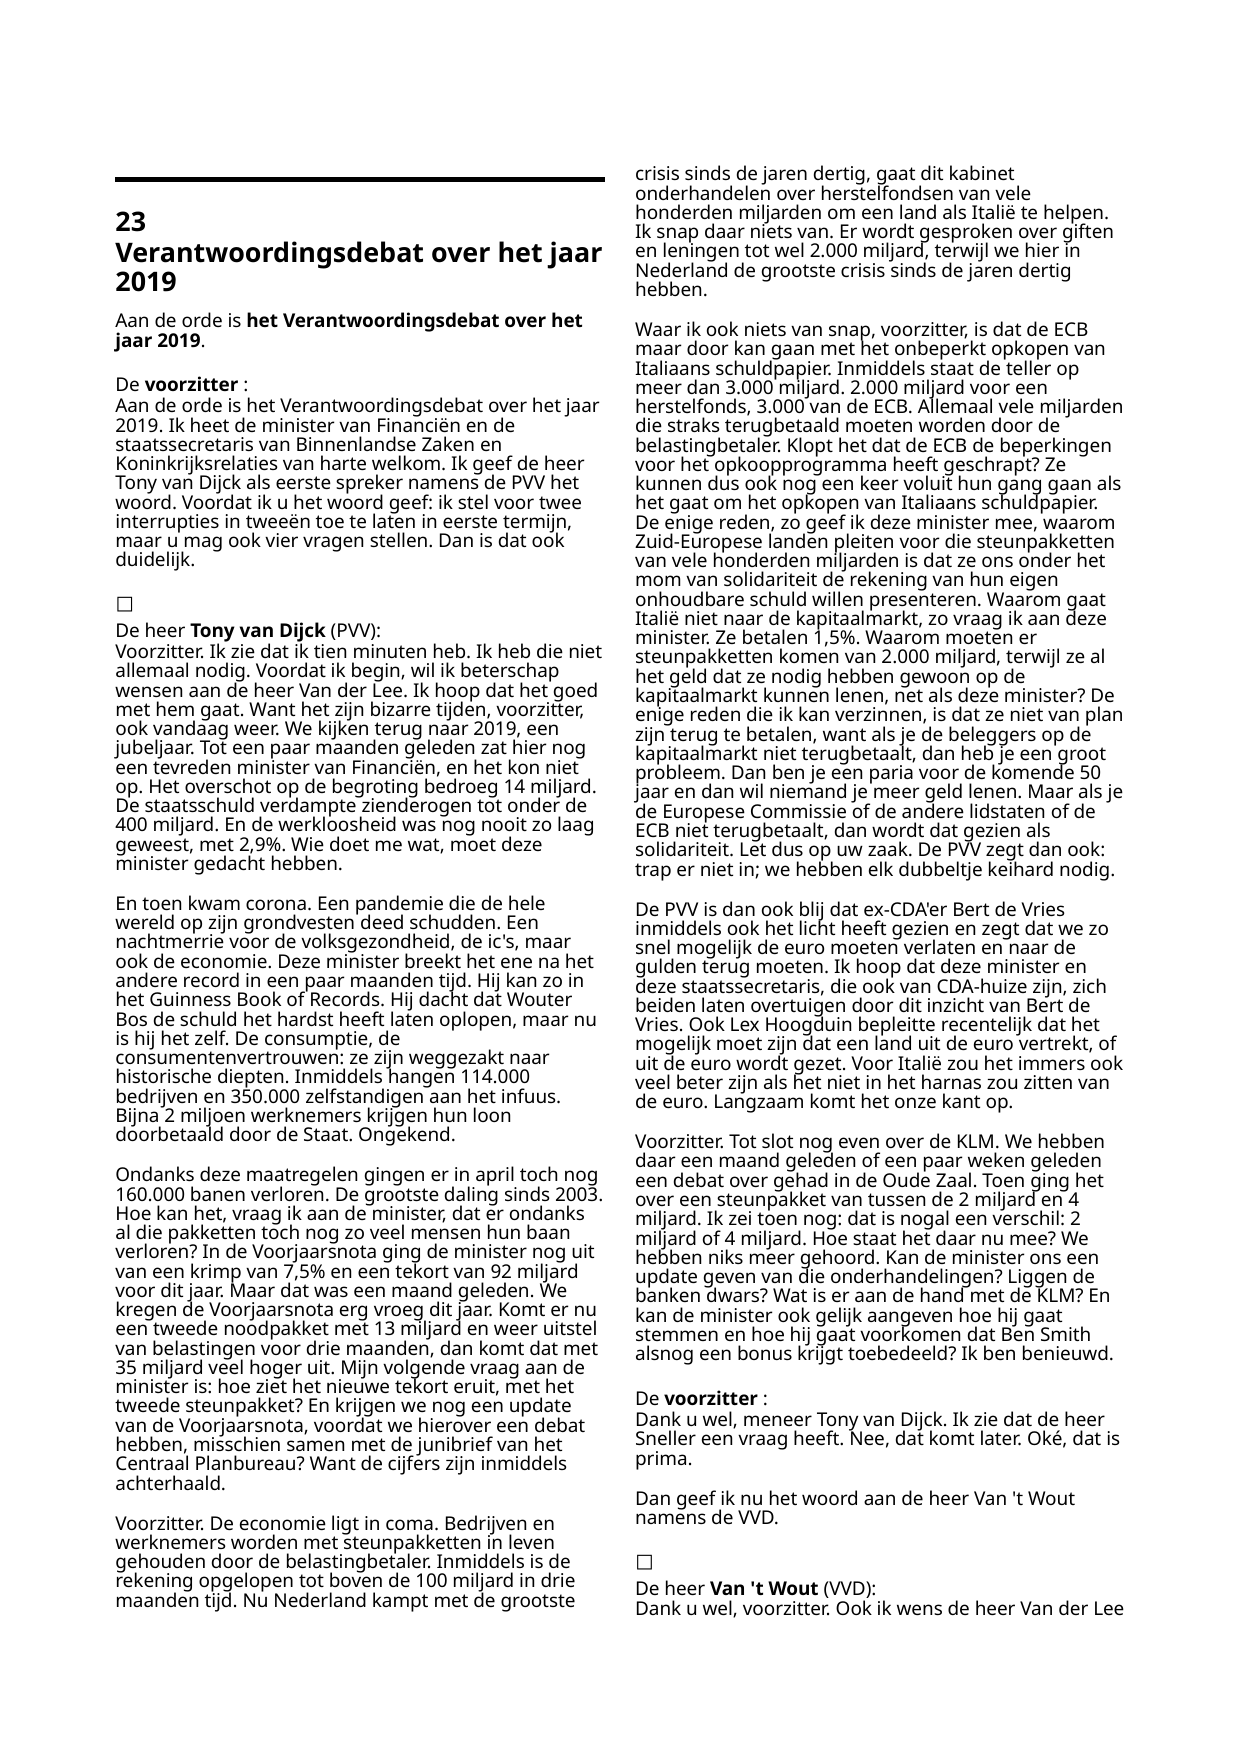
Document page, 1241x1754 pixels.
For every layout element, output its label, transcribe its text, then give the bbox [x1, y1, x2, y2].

text Voorzitter. De economie ligt in coma. Bedrijven en werknemers worden met steunpakketten in leven gehouden door de belastingbetaler. Inmiddels is de rekening opgelopen tot boven de 100 miljard in drie maanden tijd. Nu Nederland kampt met de grootste [115, 1514, 605, 1611]
text ⬜ [115, 592, 605, 617]
text En toen kwam corona. Een pandemie die de hele wereld op zijn grondvesten deed schudden. Een nachtmerrie voor de volksgezondheid, de ic's, maar ook de economie. Deze minister breekt het ene na het andere record in een paar maanden tijd. Hij kan zo in het Guinness Book of Records. Hij dacht dat Wouter Bos de schuld het hardst heeft laten oplopen, maar nu is hij het zelf. De consumptie, de consumentenvertrouwen: ze zijn weggezakt naar historische diepten. Inmiddels hangen 114.000 bedrijven en 350.000 zelfstandigen aan het infuus. Bijna 2 miljoen werknemers krijgen hun loon doorbetaald door de Staat. Ongekend. [115, 895, 605, 1146]
text De heer Tony van Dijck (PVV): [115, 617, 605, 643]
text Verantwoordingsdebat over het jaar 2019 [115, 239, 605, 312]
text De heer Van 't Wout (VVD): [635, 1575, 1125, 1600]
text De voorzitter : [115, 372, 605, 397]
text 23 [115, 203, 605, 239]
text De PVV is dan ook blij dat ex-CDA'er Bert de Vries inmiddels ook het licht heeft gezien en zegt dat we zo snel mogelijk de euro moeten verlaten en naar de gulden terug moeten. Ik hoop dat deze minister en deze staatssecretaris, die ook van CDA-huize zijn, zich beiden laten overtuigen door dit inzicht van Bert de Vries. Ook Lex Hoogduin bepleitte recentelijk dat het mogelijk moet zijn dat een land uit de euro vertrekt, of uit de euro wordt gezet. Voor Italië zou het immers ook veel beter zijn als het niet in het harnas zou zitten van de euro. Langzaam komt het onze kant op. [635, 901, 1125, 1112]
text De voorzitter : [635, 1385, 1125, 1411]
text Voorzitter. Ik zie dat ik tien minuten heb. Ik heb die niet allemaal nodig. Voordat ik begin, wil ik beterschap wensen aan de heer Van der Lee. Ik hoop dat het goed met hem gaat. Want het zijn bizarre tijden, voorzitter, ook vandaag weer. We kijken terug naar 2019, een jubeljaar. Tot een paar maanden geleden zat hier nog een tevreden minister van Financiën, en het kon niet op. Het overschot op de begroting bedroeg 14 miljard. De staatsschuld verdampte zienderogen tot onder de 400 miljard. En de werkloosheid was nog nooit zo laag geweest, met 2,9%. Wie doet me wat, moet deze minister gedacht hebben. [115, 643, 605, 874]
text Voorzitter. Tot slot nog even over de KLM. We hebben daar een maand geleden of een paar weken geleden een debat over gehad in de Oude Zaal. Toen ging het over een steunpakket van tussen de 2 miljard en 4 miljard. Ik zei toen nog: dat is nogal een verschil: 2 miljard of 4 miljard. Hoe staat het daar nu mee? We hebben niks meer gehoord. Kan de minister ons een update geven van die onderhandelingen? Liggen de banken dwars? Wat is er aan de hand met de KLM? En kan de minister ook gelijk aangeven hoe hij gaat stemmen en hoe hij gaat voorkomen dat Ben Smith alsnog een bonus krijgt toebedeeld? Ik ben benieuwd. [635, 1133, 1125, 1364]
text Waar ik ook niets van snap, voorzitter, is dat de ECB maar door kan gaan met het onbeperkt opkopen van Italiaans schuldpapier. Inmiddels staat de teller op meer dan 3.000 miljard. 2.000 miljard voor een herstelfonds, 3.000 van de ECB. Allemaal vele miljarden die straks terugbetaald moeten worden door de belastingbetaler. Klopt het dat de ECB de beperkingen voor het opkoopprogramma heeft geschrapt? Ze kunnen dus ook nog een keer voluit hun gang gaan als het gaat om het opkopen van Italiaans schuldpapier. De enige reden, zo geef ik deze minister mee, waarom Zuid-Europese landen pleiten voor die steunpakketten van vele honderden miljarden is dat ze ons onder het mom van solidariteit de rekening van hun eigen onhoudbare schuld willen presenteren. Waarom gaat Italië niet naar de kapitaalmarkt, zo vraag ik aan deze minister. Ze betalen 1,5%. Waarom moeten er steunpakketten komen van 2.000 miljard, terwijl ze al het geld dat ze nodig hebben gewoon op de kapitaalmarkt kunnen lenen, net als deze minister? De enige reden die ik kan verzinnen, is dat ze niet van plan zijn terug te betalen, want als je de beleggers op de kapitaalmarkt niet terugbetaalt, dan heb je een groot probleem. Dan ben je een paria voor de komende 50 jaar en dan wil niemand je meer geld lenen. Maar als je de Europese Commissie of de andere lidstaten of de ECB niet terugbetaalt, dan wordt dat gezien als solidariteit. Let dus op uw zaak. De PVV zegt dan ook: trap er niet in; we hebben elk dubbeltje keihard nodig. [635, 321, 1125, 880]
text ⬜ [635, 1549, 1125, 1575]
text Dank u wel, meneer Tony van Dijck. Ik zie dat de heer Sneller een vraag heeft. Nee, dat komt later. Oké, dat is prima. [635, 1411, 1125, 1469]
text Dank u wel, voorzitter. Ook ik wens de heer Van der Lee [635, 1600, 1125, 1620]
text Ondanks deze maatregelen gingen er in april toch nog 160.000 banen verloren. De grootste daling sinds 2003. Hoe kan het, vraag ik aan de minister, dat er ondanks al die pakketten toch nog zo veel mensen hun baan verloren? In de Voorjaarsnota ging de minister nog uit van een krimp van 7,5% en een tekort van 92 miljard voor dit jaar. Maar dat was een maand geleden. We kregen de Voorjaarsnota erg vroeg dit jaar. Komt er nu een tweede noodpakket met 13 miljard en weer uitstel van belastingen voor drie maanden, dan komt dat met 35 miljard veel hoger uit. Mijn volgende vraag aan de minister is: hoe ziet het nieuwe tekort eruit, met het tweede steunpakket? En krijgen we nog een update van de Voorjaarsnota, voordat we hierover een debat hebben, misschien samen met de junibrief van het Centraal Planbureau? Want de cijfers zijn inmiddels achterhaald. [115, 1166, 605, 1494]
text crisis sinds de jaren dertig, gaat dit kabinet onderhandelen over herstelfondsen van vele honderden miljarden om een land als Italië te helpen. Ik snap daar niets van. Er wordt gesproken over giften en leningen tot wel 2.000 miljard, terwijl we hier in Nederland de grootste crisis sinds de jaren dertig hebben. [635, 165, 1125, 300]
text Aan de orde is het Verantwoordingsdebat over het jaar 2019. Ik heet de minister van Financiën en de staatssecretaris van Binnenlandse Zaken en Koninkrijksrelaties van harte welkom. Ik geef de heer Tony van Dijck als eerste spreker namens de PVV het woord. Voordat ik u het woord geef: ik stel voor twee interrupties in tweeën toe te laten in eerste termijn, maar u mag ook vier vragen stellen. Dan is dat ook duidelijk. [115, 397, 605, 571]
text Dan geef ik nu het woord aan de heer Van 't Wout namens de VVD. [635, 1489, 1125, 1528]
text Aan de orde is het Verantwoordingsdebat over het jaar 2019. [115, 312, 605, 351]
